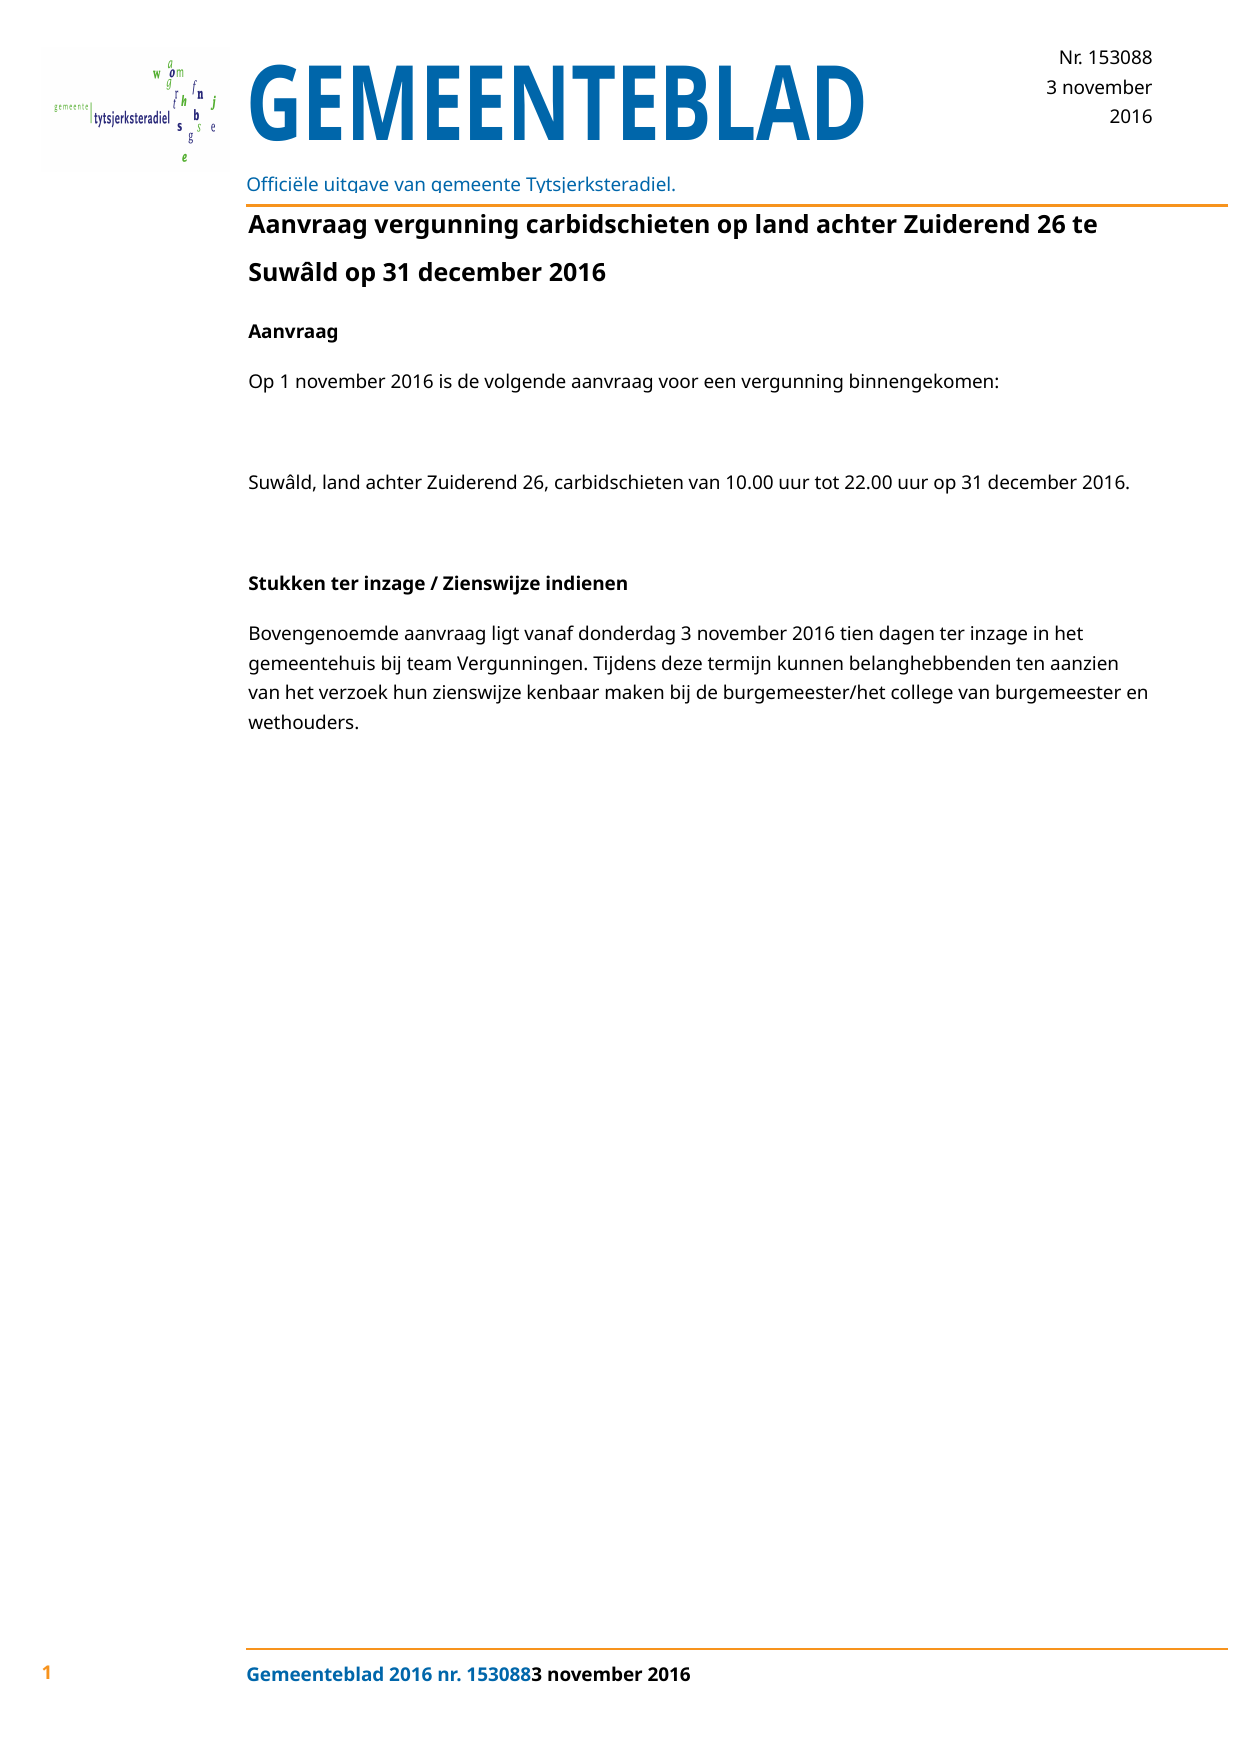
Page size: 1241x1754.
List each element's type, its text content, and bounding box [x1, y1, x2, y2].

text Op 1 november 2016 is de volgende aanvraag voor een vergunning binnengekomen: [248, 368, 1152, 394]
text Aanvraag [248, 318, 1152, 344]
text Stukken ter inzage / Zienswijze indienen [248, 570, 1152, 596]
text Bovengenoemde aanvraag ligt vanaf donderdag 3 november 2016 tien dagen ter inzage in het gemeentehuis bij team Vergunningen. Tijdens deze termijn kunnen belanghebbenden ten aanzien van het verzoek hun zienswijze kenbaar maken bij de burge­meester/het college van burgemeester en wethouders. [248, 620, 1152, 735]
text Suwâld, land achter Zuiderend 26, carbidschieten van 10.00 uur tot 22.00 uur op 31 december 2016. [248, 469, 1152, 495]
text Aanvraag vergunning carbidschieten op land achter Zuiderend 26 te Suwâld op 31 december 2016 [248, 207, 1152, 288]
picture [41, 47, 231, 172]
